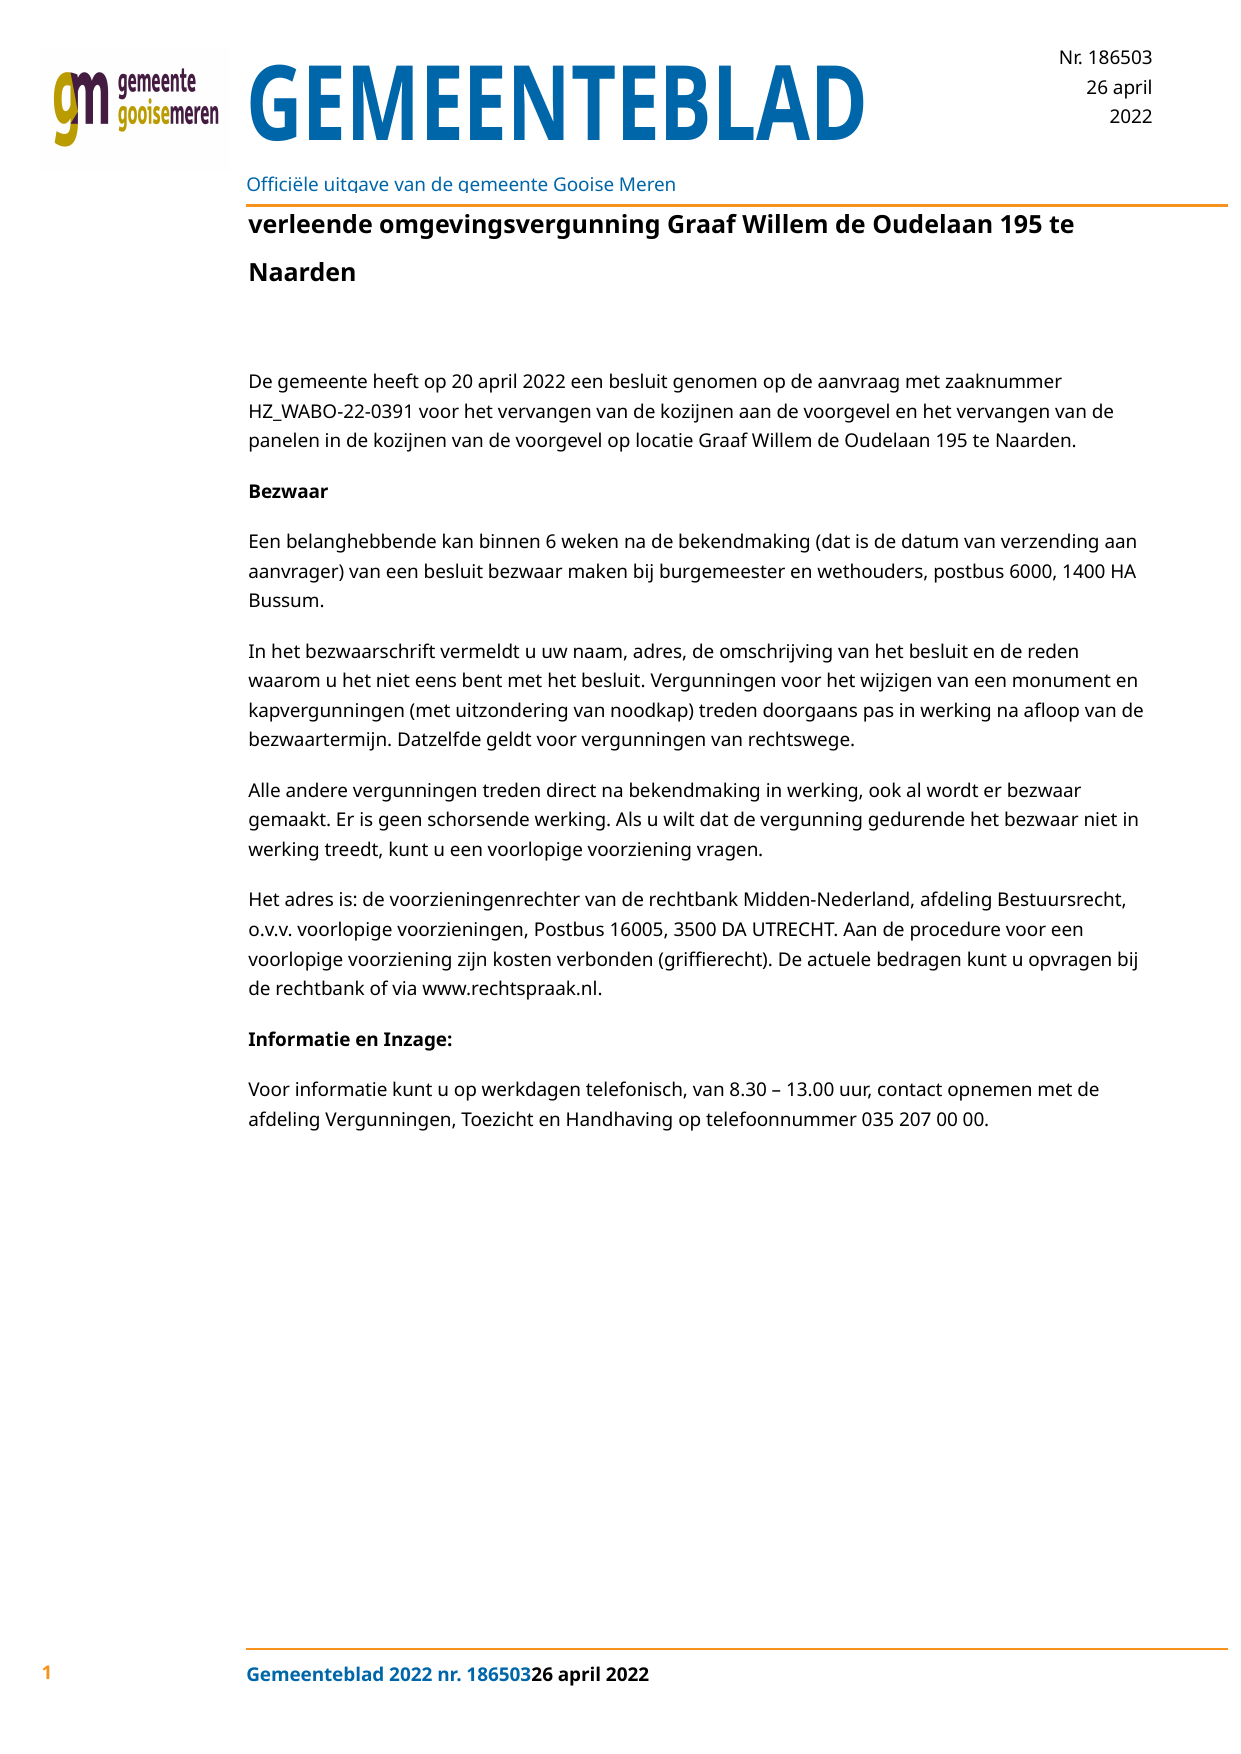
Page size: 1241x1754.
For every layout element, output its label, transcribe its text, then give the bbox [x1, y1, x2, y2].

text Het adres is: de voorzieningenrechter van de rechtbank Midden-Nederland, afdeling Bestuursrecht, o.v.v. voorlopige voorzieningen, Postbus 16005, 3500 DA UTRECHT. Aan de procedure voor een voorlopige voorziening zijn kosten verbonden (griffierecht). De actuele bedragen kunt u opvragen bij de rechtbank of via www.rechtspraak.nl. [248, 887, 1152, 1001]
text verleende omgevingsvergunning Graaf Willem de Oudelaan 195 te Naarden [248, 207, 1152, 288]
text Alle andere vergunningen treden direct na bekendmaking in werking, ook al wordt er bezwaar gemaakt. Er is geen schorsende werking. Als u wilt dat de vergunning gedurende het bezwaar niet in werking treedt, kunt u een voorlopige voorziening vragen. [248, 777, 1152, 862]
picture [41, 47, 231, 172]
text De gemeente heeft op 20 april 2022 een besluit genomen op de aanvraag met zaaknummer HZ_WABO-22-0391 voor het vervangen van de kozijnen aan de voorgevel en het vervangen van de panelen in de kozijnen van de voorgevel op locatie Graaf Willem de Oudelaan 195 te Naarden. [248, 368, 1152, 453]
text Bezwaar [248, 478, 1152, 504]
text Informatie en Inzage: [248, 1026, 1152, 1052]
text In het bezwaarschrift vermeldt u uw naam, adres, de omschrijving van het besluit en de reden waarom u het niet eens bent met het besluit. Vergunningen voor het wijzigen van een monument en kapvergunningen (met uitzondering van noodkap) treden doorgaans pas in werking na afloop van de bezwaartermijn. Datzelfde geldt voor vergunningen van rechtswege. [248, 638, 1152, 752]
text Een belanghebbende kan binnen 6 weken na de bekendmaking (dat is de datum van verzending aan aanvrager) van een besluit bezwaar maken bij burgemeester en wethouders, postbus 6000, 1400 HA Bussum. [248, 528, 1152, 613]
text Voor informatie kunt u op werkdagen telefonisch, van 8.30 – 13.00 uur, contact opnemen met de afdeling Vergunningen, Toezicht en Handhaving op telefoonnummer 035 207 00 00. [248, 1076, 1152, 1132]
